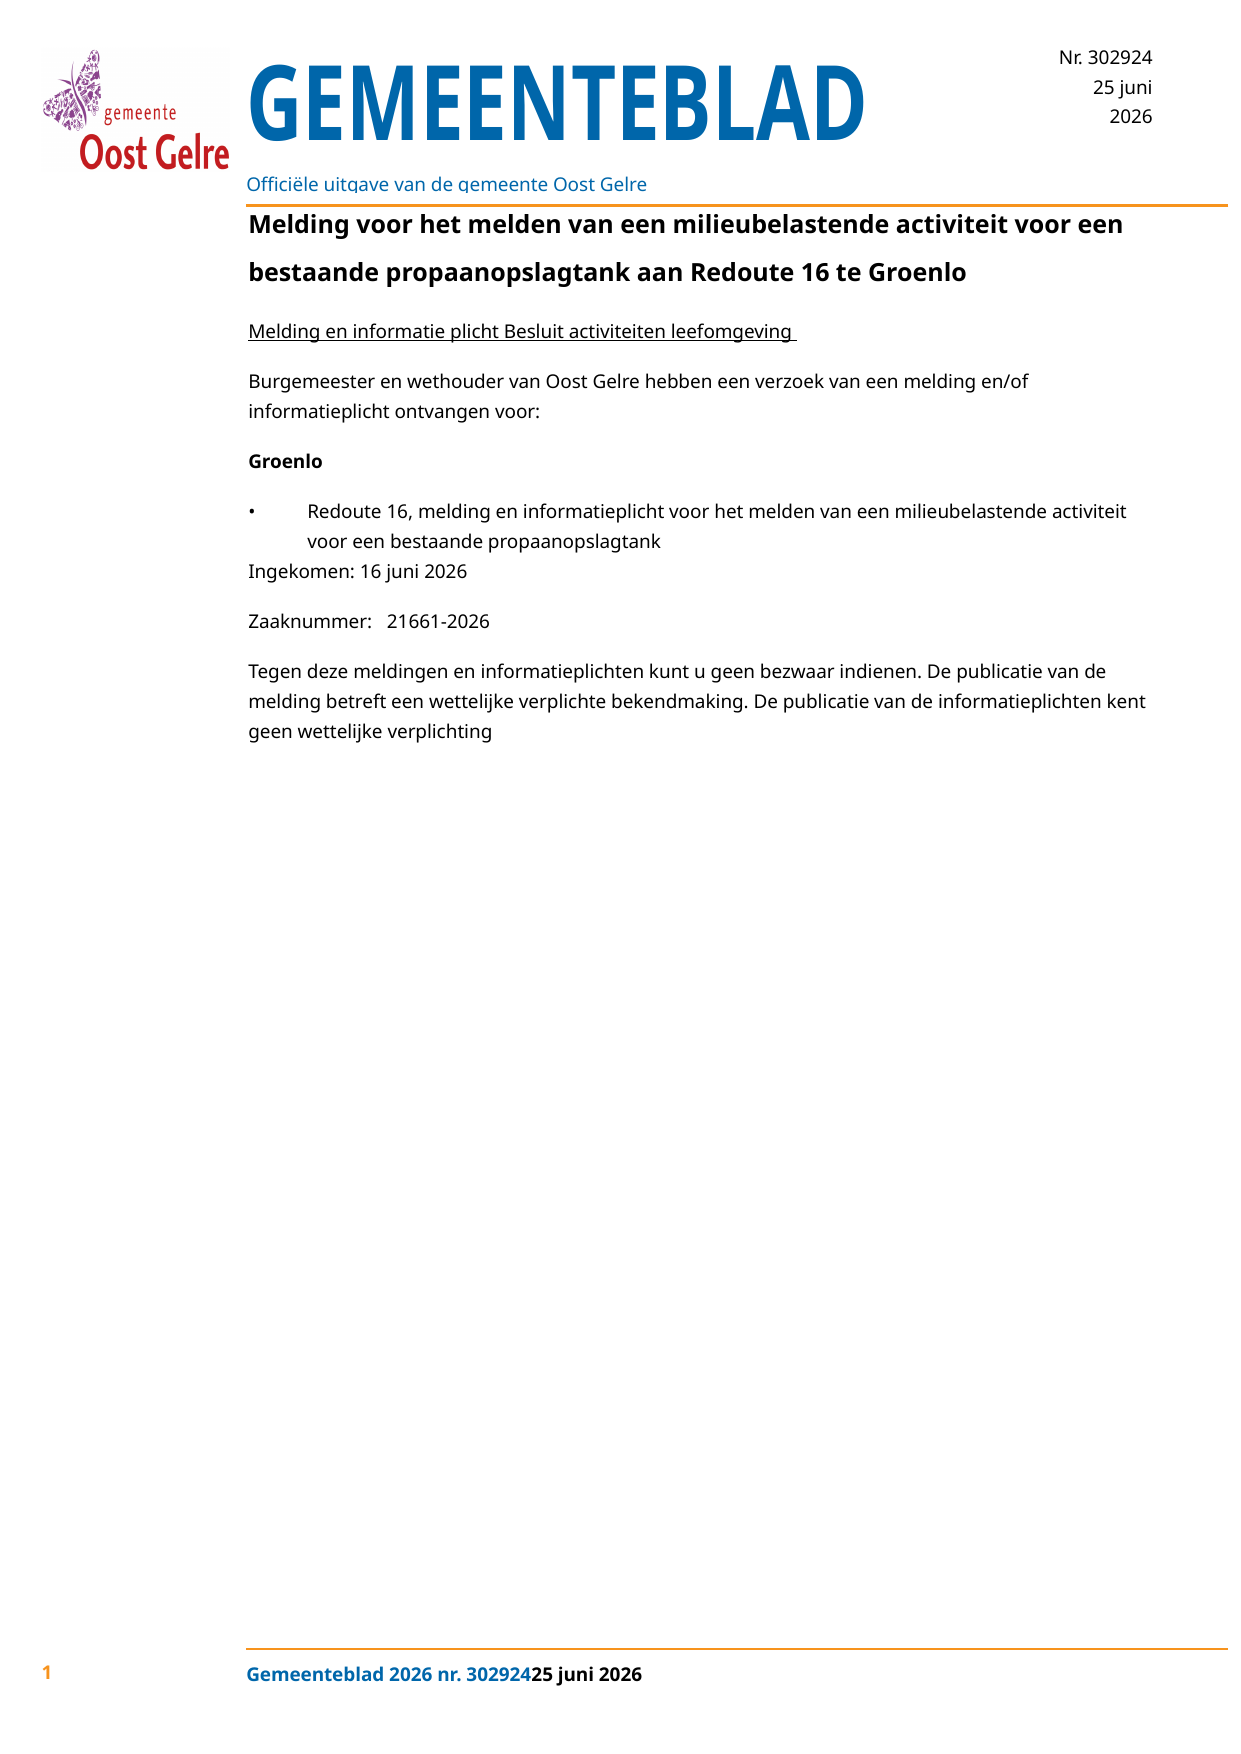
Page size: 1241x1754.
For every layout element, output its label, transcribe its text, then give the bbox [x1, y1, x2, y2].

text Tegen deze meldingen en informatieplichten kunt u geen bezwaar indienen. De publicatie van de melding betreft een wettelijke verplichte bekendmaking. De publicatie van de informatieplichten kent geen wettelijke verplichting [248, 659, 1152, 744]
text Melding voor het melden van een milieubelastende activiteit voor een bestaande propaanopslagtank aan Redoute 16 te Groenlo [248, 207, 1152, 288]
text Groenlo [248, 448, 1152, 474]
list Redoute 16, melding en informatieplicht voor het melden van een milieubelastende activiteit voor een bestaande propaanopslagtank [248, 499, 1152, 554]
text Zaaknummer: 21661-2026 [248, 608, 1152, 634]
text Ingekomen: 16 juni 2026 [248, 558, 1152, 584]
text Burgemeester en wethouder van Oost Gelre hebben een verzoek van een melding en/of informatieplicht ontvangen voor: [248, 368, 1152, 424]
text Melding en informatie plicht Besluit activiteiten leefomgeving [248, 318, 1152, 344]
picture [41, 47, 231, 172]
